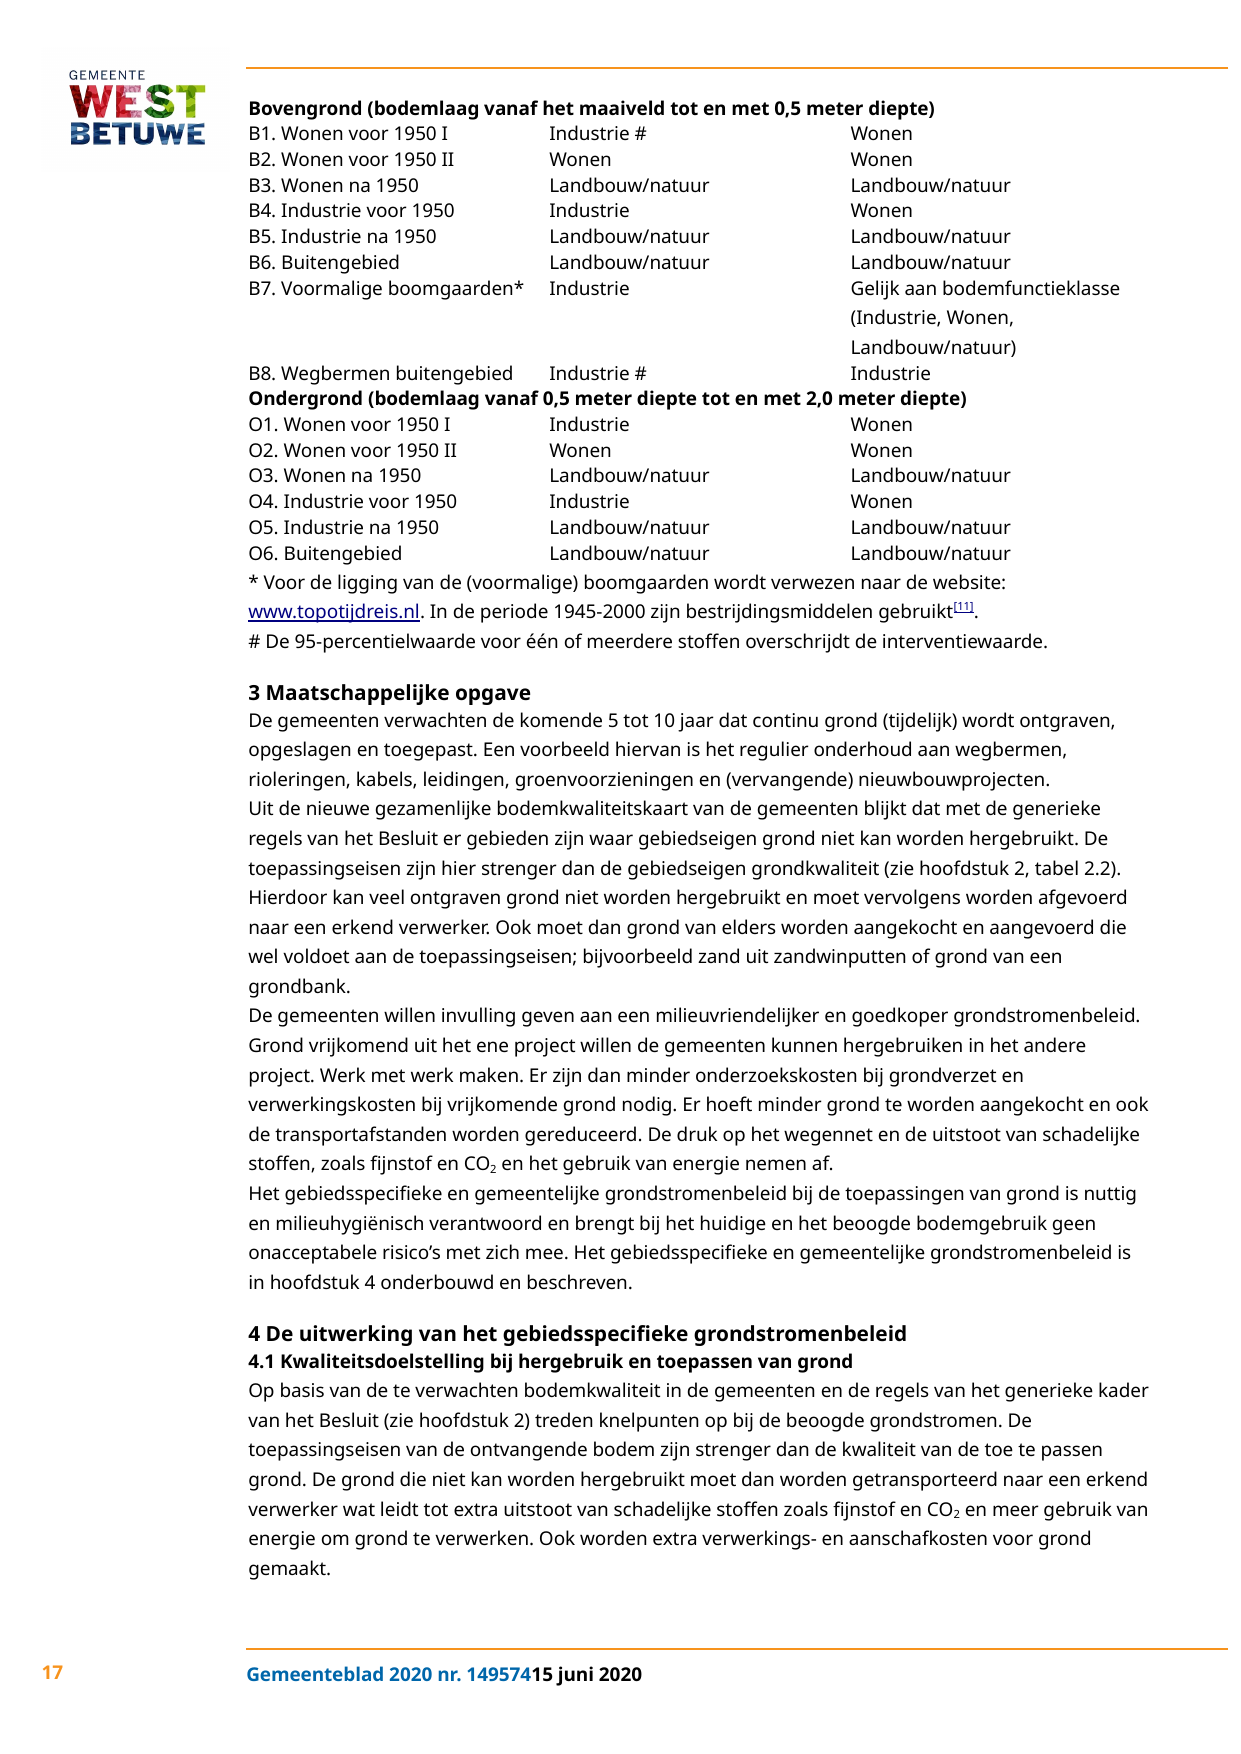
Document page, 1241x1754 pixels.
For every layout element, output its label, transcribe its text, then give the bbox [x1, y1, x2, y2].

table_cell O4. Industrie voor 1950 [248, 489, 549, 514]
text # De 95-percentielwaarde voor één of meerdere stoffen overschrijdt de interventiewaarde. [248, 628, 1152, 654]
table_cell Landbouw/natuur [850, 540, 1152, 566]
table_cell Landbouw/natuur [850, 172, 1152, 198]
table_cell Landbouw/natuur [549, 514, 850, 540]
table_cell B6. Buitengebied [248, 249, 549, 275]
table_cell Landbouw/natuur [549, 540, 850, 566]
table_cell Industrie # [549, 360, 850, 386]
table_cell Wonen [850, 437, 1152, 463]
table_cell Landbouw/natuur [549, 249, 850, 275]
table_cell B7. Voormalige boomgaarden* [248, 275, 549, 360]
table_cell Industrie [549, 489, 850, 514]
table_cell Landbouw/natuur [549, 172, 850, 198]
table_cell Industrie [549, 198, 850, 223]
table_cell Landbouw/natuur [850, 463, 1152, 488]
table_cell Bovengrond (bodemlaag vanaf het maaiveld tot en met 0,5 meter diepte) [248, 95, 1152, 121]
table_cell B3. Wonen na 1950 [248, 172, 549, 198]
table_cell Wonen [850, 146, 1152, 172]
table_cell O3. Wonen na 1950 [248, 463, 549, 488]
picture [41, 47, 231, 172]
table_cell Wonen [850, 489, 1152, 514]
text 3 Maatschappelijke opgave [248, 678, 1152, 707]
text Uit de nieuwe gezamenlijke bodemkwaliteitskaart van de gemeenten blijkt dat met de generieke regels van het Besluit er gebieden zijn waar gebiedseigen grond niet kan worden hergebruikt. De toepassingseisen zijn hier strenger dan de gebiedseigen grondkwaliteit (zie hoofdstuk 2, tabel 2.2). Hierdoor kan veel ontgraven grond niet worden hergebruikt en moet vervolgens worden afgevoerd naar een erkend verwerker. Ook moet dan grond van elders worden aangekocht en aangevoerd die wel voldoet aan de toepassingseisen; bijvoorbeeld zand uit zandwinputten of grond van een grondbank. [248, 796, 1152, 999]
table_cell B4. Industrie voor 1950 [248, 198, 549, 223]
text 4.1 Kwaliteitsdoelstelling bij hergebruik en toepassen van grond [248, 1348, 1152, 1373]
table_cell Landbouw/natuur [850, 514, 1152, 540]
text De gemeenten verwachten de komende 5 tot 10 jaar dat continu grond (tijdelijk) wordt ontgraven, opgeslagen en toegepast. Een voorbeeld hiervan is het regulier onderhoud aan wegbermen, rioleringen, kabels, leidingen, groenvoorzieningen en (vervangende) nieuwbouwprojecten. [248, 707, 1152, 792]
text * Voor de ligging van de (voormalige) boomgaarden wordt verwezen naar de website: www.topotijdreis.nl. In de periode 1945-2000 zijn bestrijdingsmiddelen gebruikt[11]. [248, 569, 1152, 624]
table_cell O2. Wonen voor 1950 II [248, 437, 549, 463]
table_cell O6. Buitengebied [248, 540, 549, 566]
table_cell Industrie [549, 275, 850, 360]
table_cell B1. Wonen voor 1950 I [248, 121, 549, 146]
table_cell Industrie [850, 360, 1152, 386]
table_cell Industrie [549, 411, 850, 437]
text Op basis van de te verwachten bodemkwaliteit in de gemeenten en de regels van het generieke kader van het Besluit (zie hoofdstuk 2) treden knelpunten op bij de beoogde grondstromen. De toepassingseisen van de ontvangende bodem zijn strenger dan de kwaliteit van de toe te passen grond. De grond die niet kan worden hergebruikt moet dan worden getransporteerd naar een erkend verwerker wat leidt tot extra uitstoot van schadelijke stoffen zoals fijnstof en CO2 en meer gebruik van energie om grond te verwerken. Ook worden extra verwerkings- en aanschafkosten voor grond gemaakt. [248, 1377, 1152, 1581]
text Het gebiedsspecifieke en gemeentelijke grondstromenbeleid bij de toepassingen van grond is nuttig en milieuhygiënisch verantwoord en brengt bij het huidige en het beoogde bodemgebruik geen onacceptabele risico’s met zich mee. Het gebiedsspecifieke en gemeentelijke grondstromenbeleid is in hoofdstuk 4 onderbouwd en beschreven. [248, 1180, 1152, 1295]
table_cell Landbouw/natuur [850, 249, 1152, 275]
table_cell Wonen [549, 146, 850, 172]
table_cell O1. Wonen voor 1950 I [248, 411, 549, 437]
table_cell Wonen [850, 121, 1152, 146]
table_cell Wonen [850, 198, 1152, 223]
table_cell Wonen [549, 437, 850, 463]
table_cell B2. Wonen voor 1950 II [248, 146, 549, 172]
table_cell B5. Industrie na 1950 [248, 224, 549, 249]
text De gemeenten willen invulling geven aan een milieuvriendelijker en goedkoper grondstromenbeleid. Grond vrijkomend uit het ene project willen de gemeenten kunnen hergebruiken in het andere project. Werk met werk maken. Er zijn dan minder onderzoekskosten bij grondverzet en verwerkingskosten bij vrijkomende grond nodig. Er hoeft minder grond te worden aangekocht en ook de transportafstanden worden gereduceerd. De druk op het wegennet en de uitstoot van schadelijke stoffen, zoals fijnstof en CO2 en het gebruik van energie nemen af. [248, 1003, 1152, 1176]
table_cell Landbouw/natuur [850, 224, 1152, 249]
table_cell O5. Industrie na 1950 [248, 514, 549, 540]
table_cell B8. Wegbermen buitengebied [248, 360, 549, 386]
table_cell Landbouw/natuur [549, 224, 850, 249]
table_cell Wonen [850, 411, 1152, 437]
table_cell Ondergrond (bodemlaag vanaf 0,5 meter diepte tot en met 2,0 meter diepte) [248, 386, 1152, 411]
table_cell Industrie # [549, 121, 850, 146]
table_cell Landbouw/natuur [549, 463, 850, 488]
table_cell Gelijk aan bodemfunctieklasse (Industrie, Wonen, Landbouw/natuur) [850, 275, 1152, 360]
text 4 De uitwerking van het gebiedsspecifieke grondstromenbeleid [248, 1319, 1152, 1348]
